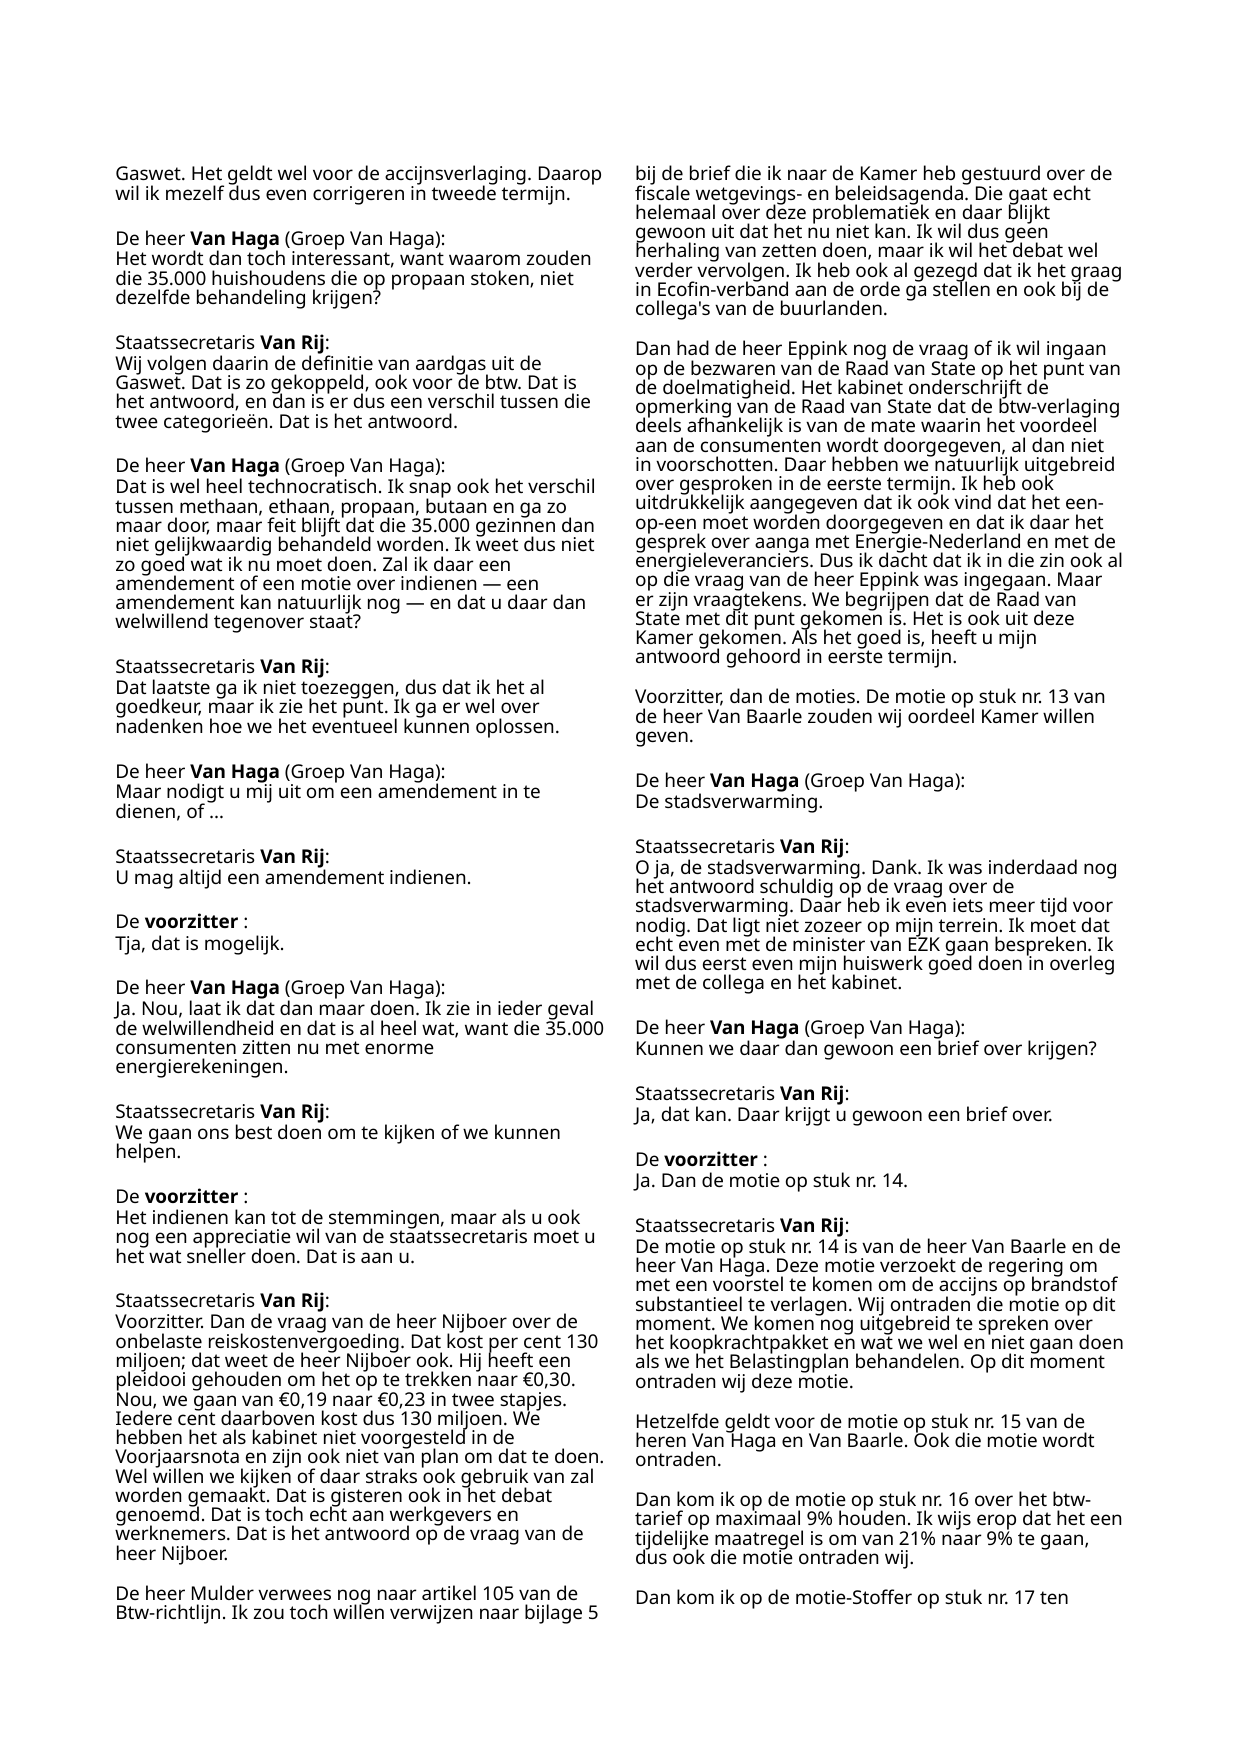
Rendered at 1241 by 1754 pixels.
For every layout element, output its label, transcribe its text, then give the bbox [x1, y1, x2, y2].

text Dan kom ik op de motie op stuk nr. 16 over het btw-tarief op maximaal 9% houden. Ik wijs erop dat het een tijdelijke maatregel is om van 21% naar 9% te gaan, dus ook die motie ontraden wij. [635, 1491, 1125, 1568]
text Ja. Nou, laat ik dat dan maar doen. Ik zie in ieder geval de welwillendheid en dat is al heel wat, want die 35.000 consumenten zitten nu met enorme energierekeningen. [115, 1000, 605, 1077]
text Dat laatste ga ik niet toezeggen, dus dat ik het al goedkeur, maar ik zie het punt. Ik ga er wel over nadenken hoe we het eventueel kunnen oplossen. [115, 679, 605, 737]
text Hetzelfde geldt voor de motie op stuk nr. 15 van de heren Van Haga en Van Baarle. Ook die motie wordt ontraden. [635, 1413, 1125, 1470]
text Ja, dat kan. Daar krijgt u gewoon een brief over. [635, 1106, 1125, 1125]
text Het wordt dan toch interessant, want waarom zouden die 35.000 huishoudens die op propaan stoken, niet dezelfde behandeling krijgen? [115, 250, 605, 308]
text Dan had de heer Eppink nog de vraag of ik wil ingaan op de bezwaren van de Raad van State op het punt van de doelmatigheid. Het kabinet onderschrijft de opmerking van de Raad van State dat de btw-verlaging deels afhankelijk is van de mate waarin het voordeel aan de consumenten wordt doorgegeven, al dan niet in voorschotten. Daar hebben we natuurlijk uitgebreid over gesproken in de eerste termijn. Ik heb ook uitdrukkelijk aangegeven dat ik ook vind dat het een-op-een moet worden doorgegeven en dat ik daar het gesprek over aanga met Energie-Nederland en met de energieleveranciers. Dus ik dacht dat ik in die zin ook al op die vraag van de heer Eppink was ingegaan. Maar er zijn vraagtekens. We begrijpen dat de Raad van State met dit punt gekomen is. Het is ook uit deze Kamer gekomen. Als het goed is, heeft u mijn antwoord gehoord in eerste termijn. [635, 340, 1125, 668]
text Ja. Dan de motie op stuk nr. 14. [635, 1172, 1125, 1191]
text Staatssecretaris Van Rij: [115, 1098, 605, 1124]
text De heer Van Haga (Groep Van Haga): [115, 453, 605, 478]
text De heer Van Haga (Groep Van Haga): [115, 758, 605, 783]
text Kunnen we daar dan gewoon een brief over krijgen? [635, 1040, 1125, 1059]
text Voorzitter, dan de moties. De motie op stuk nr. 13 van de heer Van Baarle zouden wij oordeel Kamer willen geven. [635, 688, 1125, 746]
text Staatssecretaris Van Rij: [635, 1212, 1125, 1238]
text Staatssecretaris Van Rij: [115, 653, 605, 679]
text Tja, dat is mogelijk. [115, 934, 605, 954]
text De voorzitter : [115, 909, 605, 934]
text De heer Mulder verwees nog naar artikel 105 van de Btw-richtlijn. Ik zou toch willen verwijzen naar bijlage 5 [115, 1585, 605, 1623]
text Dat is wel heel technocratisch. Ik snap ook het verschil tussen methaan, ethaan, propaan, butaan en ga zo maar door, maar feit blijft dat die 35.000 gezinnen dan niet gelijkwaardig behandeld worden. Ik weet dus niet zo goed wat ik nu moet doen. Zal ik daar een amendement of een motie over indienen — een amendement kan natuurlijk nog — en dat u daar dan welwillend tegenover staat? [115, 478, 605, 633]
text Voorzitter. Dan de vraag van de heer Nijboer over de onbelaste reiskostenvergoeding. Dat kost per cent 130 miljoen; dat weet de heer Nijboer ook. Hij heeft een pleidooi gehouden om het op te trekken naar €0,30. Nou, we gaan van €0,19 naar €0,23 in twee stapjes. Iedere cent daarboven kost dus 130 miljoen. We hebben het als kabinet niet voorgesteld in de Voorjaarsnota en zijn ook niet van plan om dat te doen. Wel willen we kijken of daar straks ook gebruik van zal worden gemaakt. Dat is gisteren ook in het debat genoemd. Dat is toch echt aan werkgevers en werknemers. Dat is het antwoord op de vraag van de heer Nijboer. [115, 1313, 605, 1564]
text De heer Van Haga (Groep Van Haga): [115, 974, 605, 1000]
text Staatssecretaris Van Rij: [635, 833, 1125, 859]
text Wij volgen daarin de definitie van aardgas uit de Gaswet. Dat is zo gekoppeld, ook voor de btw. Dat is het antwoord, en dan is er dus een verschil tussen die twee categorieën. Dat is het antwoord. [115, 355, 605, 432]
text Gaswet. Het geldt wel voor de accijnsverlaging. Daarop wil ik mezelf dus even corrigeren in tweede termijn. [115, 165, 605, 204]
text Staatssecretaris Van Rij: [115, 843, 605, 869]
text De heer Van Haga (Groep Van Haga): [635, 1014, 1125, 1040]
text Dan kom ik op de motie-Stoffer op stuk nr. 17 ten [635, 1589, 1125, 1608]
text We gaan ons best doen om te kijken of we kunnen helpen. [115, 1124, 605, 1162]
text De voorzitter : [635, 1146, 1125, 1172]
text De motie op stuk nr. 14 is van de heer Van Baarle en de heer Van Haga. Deze motie verzoekt de regering om met een voorstel te komen om de accijns op brandstof substantieel te verlagen. Wij ontraden die motie op dit moment. We komen nog uitgebreid te spreken over het koopkrachtpakket en wat we wel en niet gaan doen als we het Belastingplan behandelen. Op dit moment ontraden wij deze motie. [635, 1238, 1125, 1392]
text Maar nodigt u mij uit om een amendement in te dienen, of … [115, 783, 605, 822]
text De heer Van Haga (Groep Van Haga): [635, 767, 1125, 793]
text O ja, de stadsverwarming. Dank. Ik was inderdaad nog het antwoord schuldig op de vraag over de stadsverwarming. Daar heb ik even iets meer tijd voor nodig. Dat ligt niet zozeer op mijn terrein. Ik moet dat echt even met de minister van EZK gaan bespreken. Ik wil dus eerst even mijn huiswerk goed doen in overleg met de collega en het kabinet. [635, 859, 1125, 994]
text De heer Van Haga (Groep Van Haga): [115, 225, 605, 250]
text U mag altijd een amendement indienen. [115, 869, 605, 888]
text Staatssecretaris Van Rij: [115, 329, 605, 355]
text Staatssecretaris Van Rij: [115, 1288, 605, 1313]
text Het indienen kan tot de stemmingen, maar als u ook nog een appreciatie wil van de staatssecretaris moet u het wat sneller doen. Dat is aan u. [115, 1209, 605, 1267]
text De stadsverwarming. [635, 793, 1125, 812]
text bij de brief die ik naar de Kamer heb gestuurd over de fiscale wetgevings- en beleidsagenda. Die gaat echt helemaal over deze problematiek en daar blijkt gewoon uit dat het nu niet kan. Ik wil dus geen herhaling van zetten doen, maar ik wil het debat wel verder vervolgen. Ik heb ook al gezegd dat ik het graag in Ecofin-verband aan de orde ga stellen en ook bij de collega's van de buurlanden. [635, 165, 1125, 319]
text De voorzitter : [115, 1183, 605, 1209]
text Staatssecretaris Van Rij: [635, 1080, 1125, 1106]
